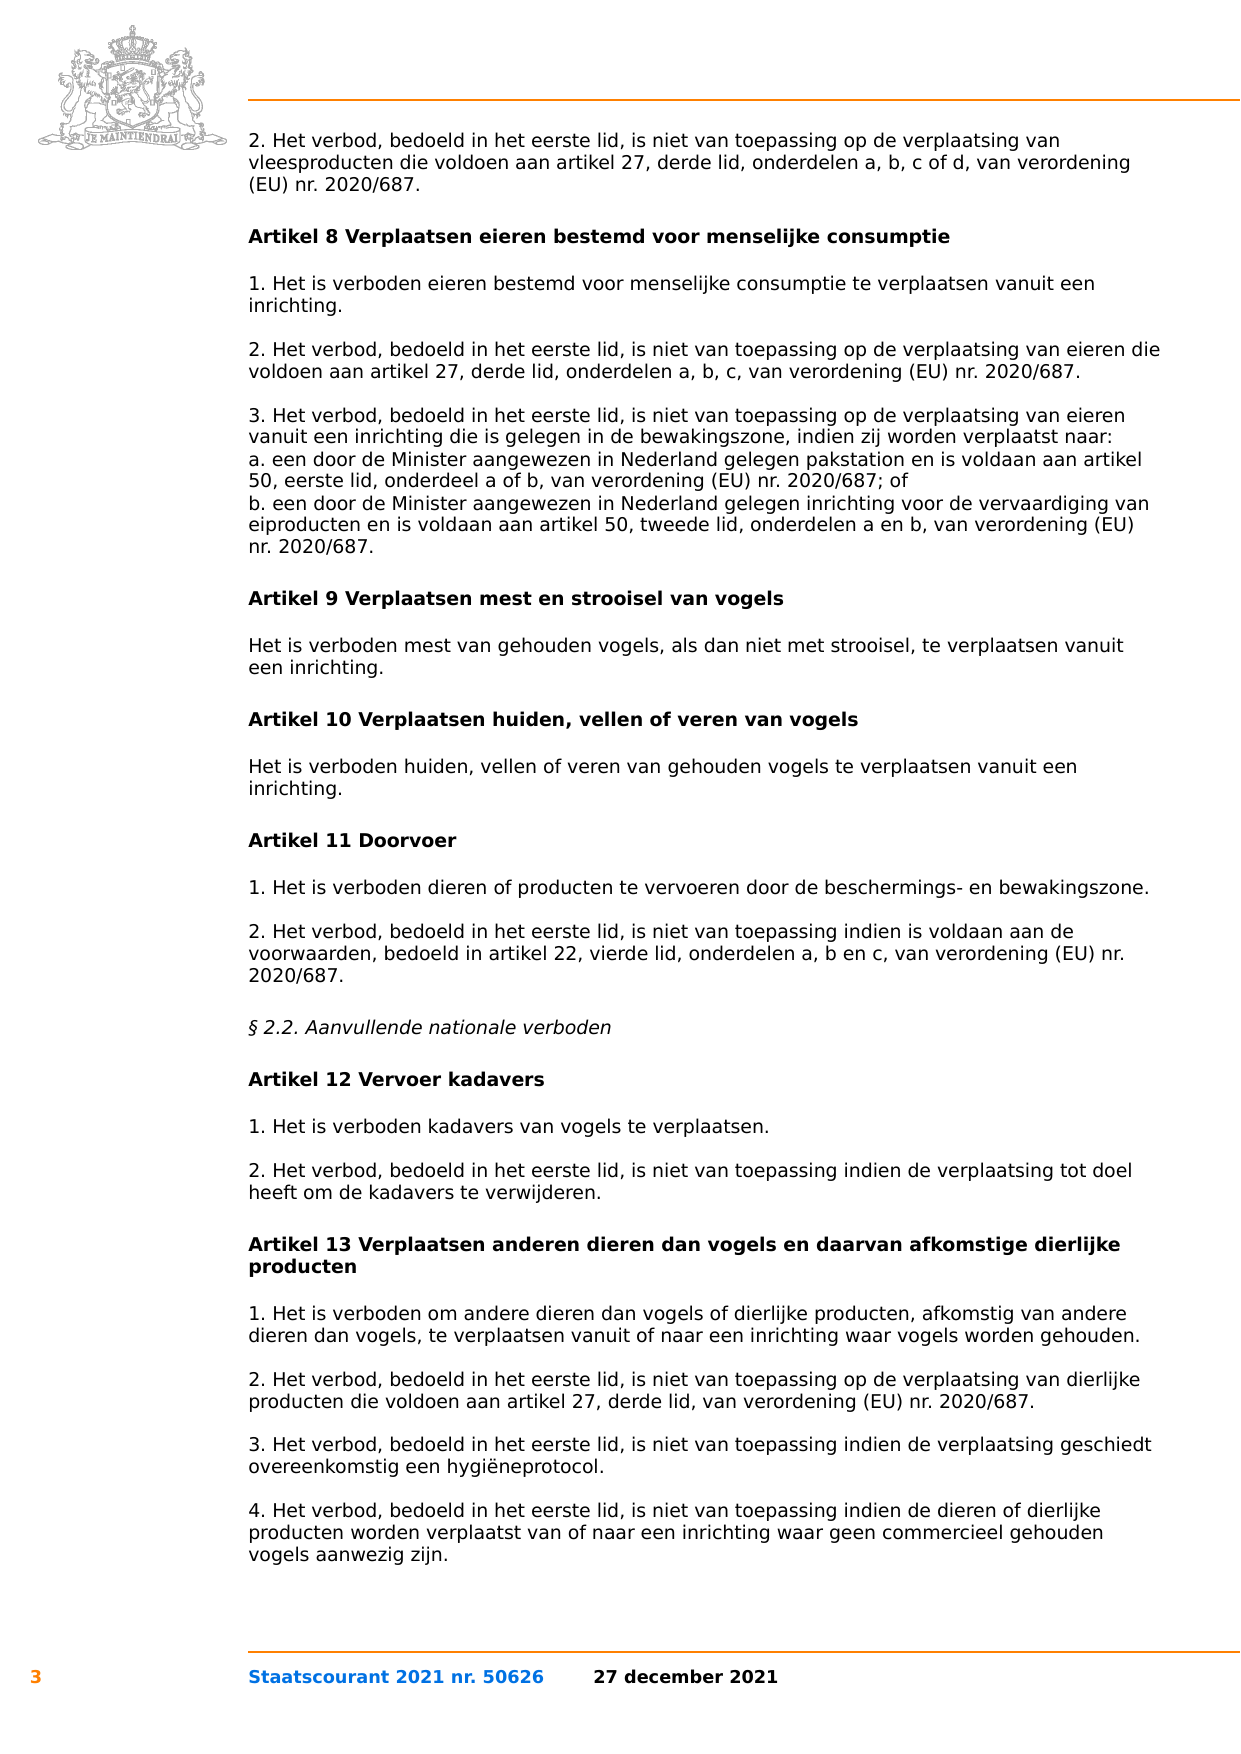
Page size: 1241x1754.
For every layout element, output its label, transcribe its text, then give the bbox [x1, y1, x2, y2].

text 2. Het verbod, bedoeld in het eerste lid, is niet van toepassing op de verplaatsing van dierlijke producten die voldoen aan artikel 27, derde lid, van verordening (EU) nr. 2020/687. [248, 1368, 1163, 1412]
text 2. Het verbod, bedoeld in het eerste lid, is niet van toepassing indien de verplaatsing tot doel heeft om de kadavers te verwijderen. [248, 1160, 1163, 1204]
subtitle § 2.2. Aanvullende nationale verboden [248, 1017, 1163, 1039]
text a. een door de Minister aangewezen in Nederland gelegen pakstation en is voldaan aan artikel 50, eerste lid, onderdeel a of b, van verordening (EU) nr. 2020/687; of [248, 448, 1163, 492]
subtitle Artikel 8 Verplaatsen eieren bestemd voor menselijke consumptie [248, 226, 1163, 248]
subtitle Artikel 10 Verplaatsen huiden, vellen of veren van vogels [248, 709, 1163, 731]
picture [38, 25, 227, 150]
text 1. Het is verboden dieren of producten te vervoeren door de beschermings- en bewakingszone. [248, 877, 1163, 899]
subtitle Artikel 13 Verplaatsen anderen dieren dan vogels en daarvan afkomstige dierlijke producten [248, 1234, 1163, 1278]
text Het is verboden mest van gehouden vogels, als dan niet met strooisel, te verplaatsen vanuit een inrichting. [248, 635, 1163, 679]
subtitle Artikel 9 Verplaatsen mest en strooisel van vogels [248, 588, 1163, 610]
text b. een door de Minister aangewezen in Nederland gelegen inrichting voor de vervaardiging van eiproducten en is voldaan aan artikel 50, tweede lid, onderdelen a en b, van verordening (EU) nr. 2020/687. [248, 492, 1163, 558]
text 1. Het is verboden kadavers van vogels te verplaatsen. [248, 1116, 1163, 1138]
text 1. Het is verboden eieren bestemd voor menselijke consumptie te verplaatsen vanuit een inrichting. [248, 273, 1163, 317]
text 1. Het is verboden om andere dieren dan vogels of dierlijke producten, afkomstig van andere dieren dan vogels, te verplaatsen vanuit of naar een inrichting waar vogels worden gehouden. [248, 1303, 1163, 1347]
text 2. Het verbod, bedoeld in het eerste lid, is niet van toepassing op de verplaatsing van vleesproducten die voldoen aan artikel 27, derde lid, onderdelen a, b, c of d, van verordening (EU) nr. 2020/687. [248, 130, 1163, 196]
text Het is verboden huiden, vellen of veren van gehouden vogels te verplaatsen vanuit een inrichting. [248, 756, 1163, 800]
text 3. Het verbod, bedoeld in het eerste lid, is niet van toepassing indien de verplaatsing geschiedt overeenkomstig een hygiëneprotocol. [248, 1434, 1163, 1478]
text 4. Het verbod, bedoeld in het eerste lid, is niet van toepassing indien de dieren of dierlijke producten worden verplaatst van of naar een inrichting waar geen commercieel gehouden vogels aanwezig zijn. [248, 1500, 1163, 1566]
subtitle Artikel 11 Doorvoer [248, 830, 1163, 852]
subtitle Artikel 12 Vervoer kadavers [248, 1069, 1163, 1091]
text 3. Het verbod, bedoeld in het eerste lid, is niet van toepassing op de verplaatsing van eieren vanuit een inrichting die is gelegen in de bewakingszone, indien zij worden verplaatst naar: [248, 404, 1163, 448]
text 2. Het verbod, bedoeld in het eerste lid, is niet van toepassing indien is voldaan aan de voorwaarden, bedoeld in artikel 22, vierde lid, onderdelen a, b en c, van verordening (EU) nr. 2020/687. [248, 921, 1163, 987]
text 2. Het verbod, bedoeld in het eerste lid, is niet van toepassing op de verplaatsing van eieren die voldoen aan artikel 27, derde lid, onderdelen a, b, c, van verordening (EU) nr. 2020/687. [248, 339, 1163, 383]
